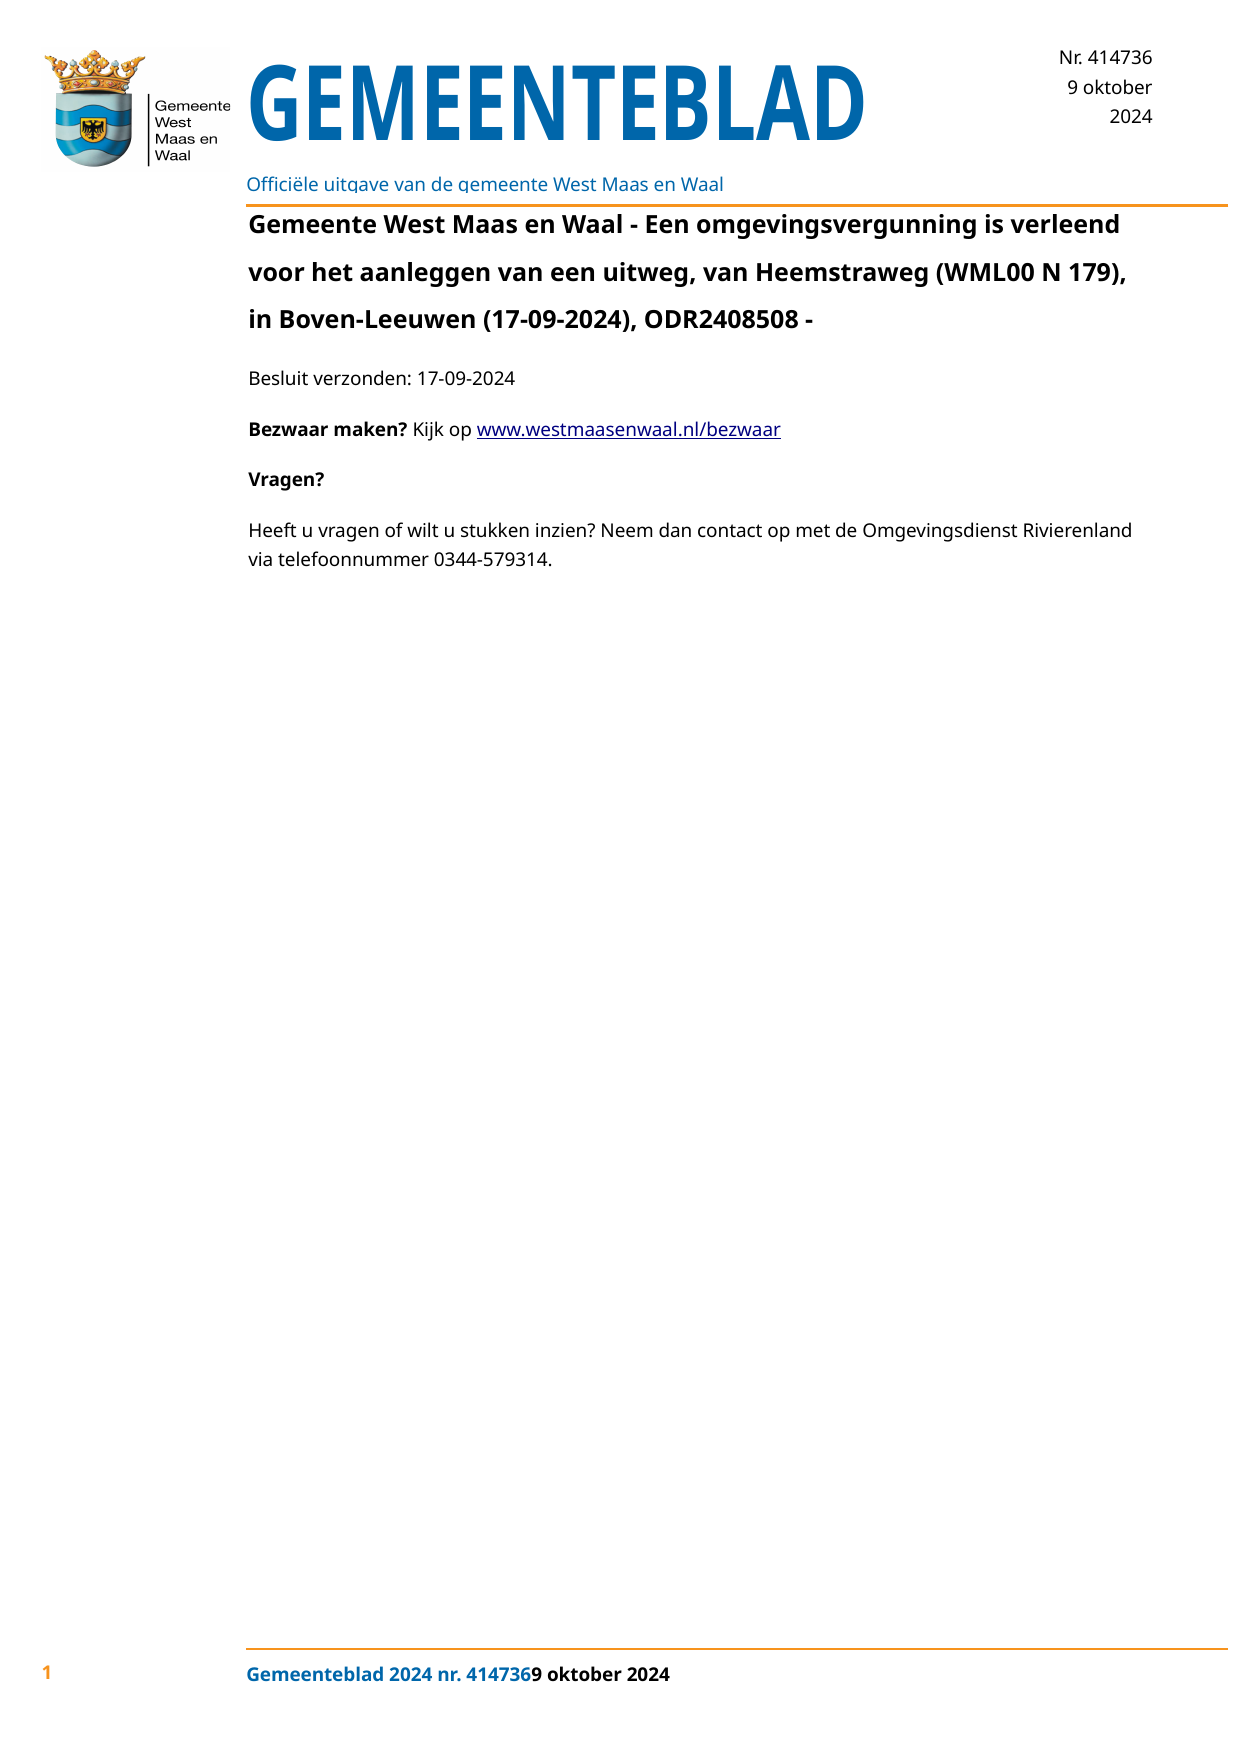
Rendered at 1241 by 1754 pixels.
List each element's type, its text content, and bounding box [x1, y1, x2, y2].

text Vragen? [248, 466, 1152, 492]
text Gemeente West Maas en Waal - Een omgevingsvergunning is verleend voor het aanleggen van een uitweg, van Heemstraweg (WML00 N 179), in Boven-Leeuwen (17-09-2024), ODR2408508 - [248, 207, 1152, 336]
picture [41, 47, 231, 172]
text Heeft u vragen of wilt u stukken inzien? Neem dan contact op met de Omgevingsdienst Rivierenland via telefoonnummer 0344-579314. [248, 517, 1152, 572]
text Bezwaar maken? Kijk op www.westmaasenwaal.nl/bezwaar [248, 416, 1152, 442]
text Besluit verzonden: 17-09-2024 [248, 366, 1152, 391]
